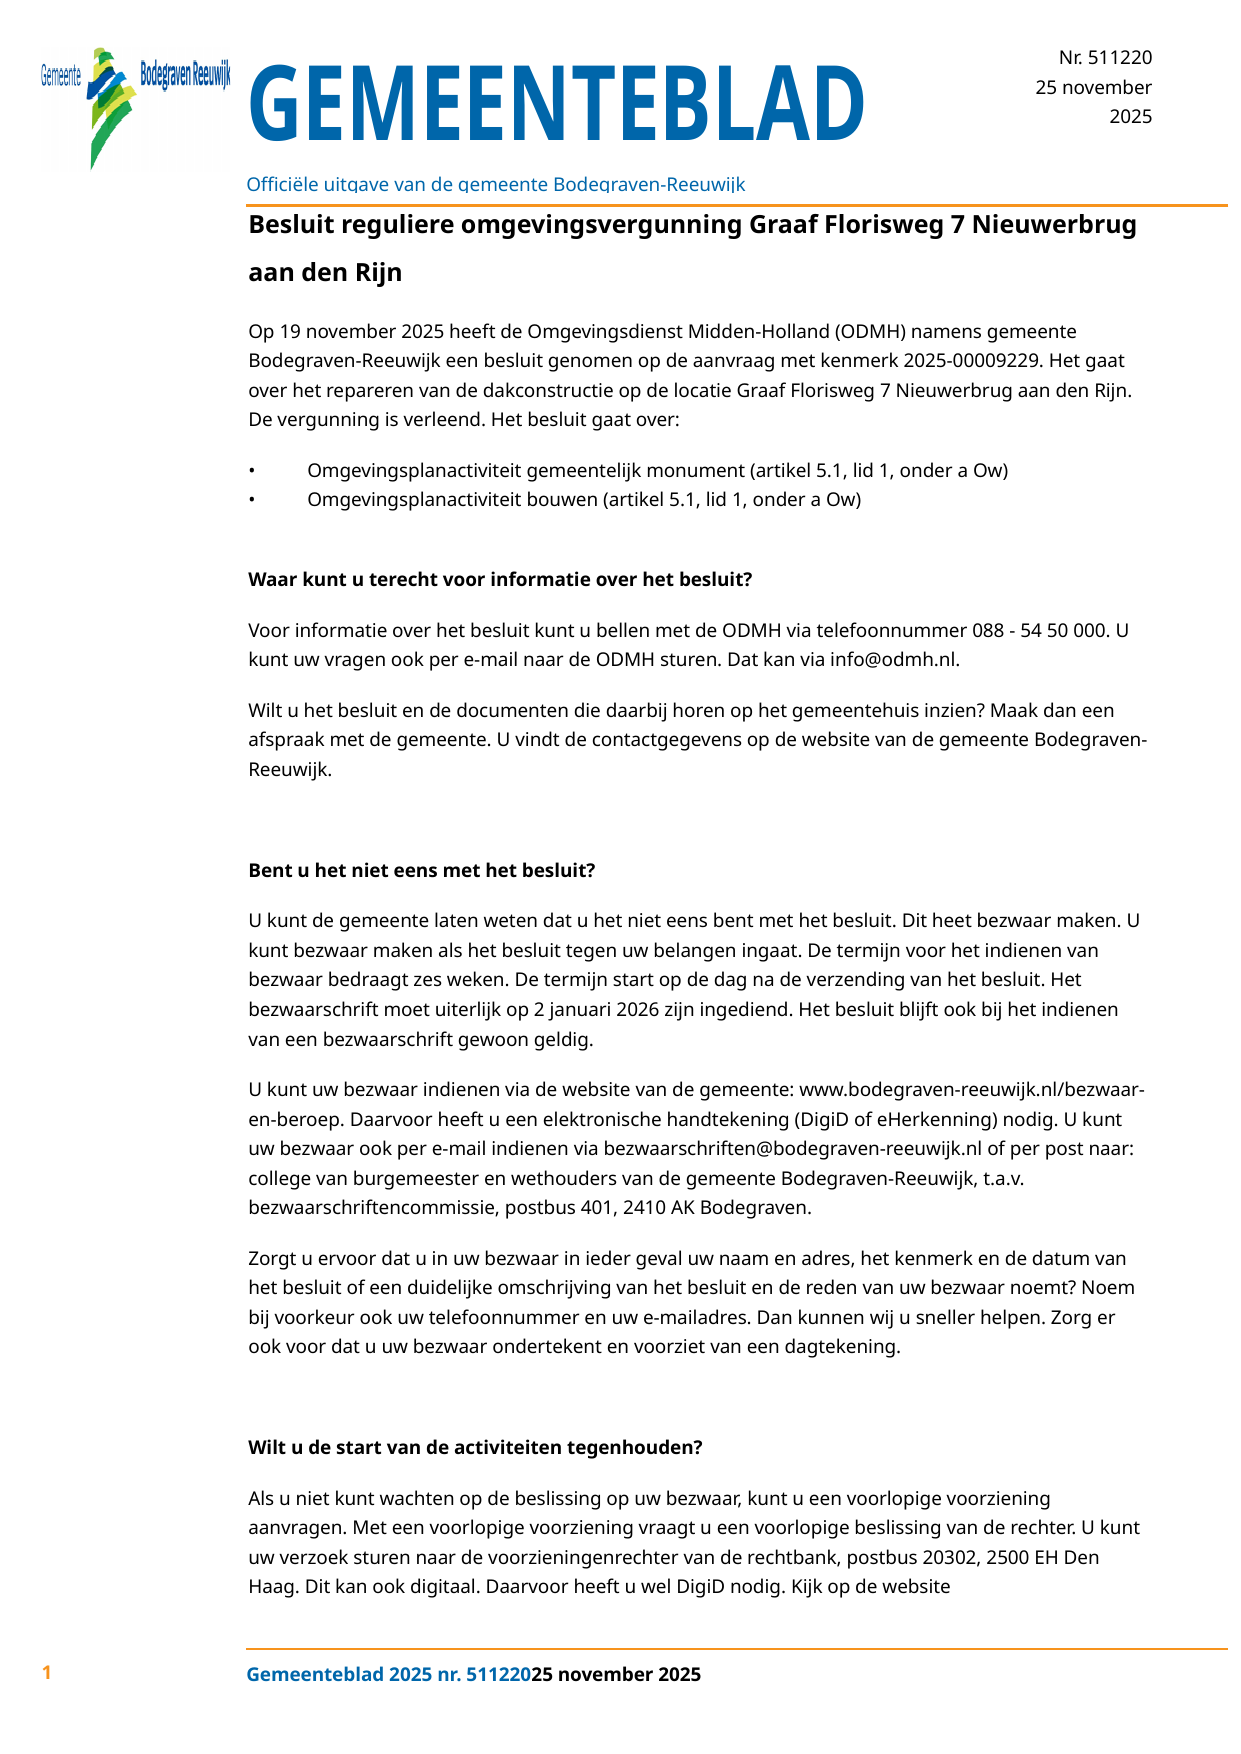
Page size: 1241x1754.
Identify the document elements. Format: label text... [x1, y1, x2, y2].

text U kunt uw bezwaar indienen via de website van de gemeente: www.bodegraven-reeuwijk.nl/bezwaar-en-beroep. Daarvoor heeft u een elektronische handtekening (DigiD of eHerkenning) nodig. U kunt uw bezwaar ook per e-mail indienen via bezwaarschriften@bodegraven-reeuwijk.nl of per post naar: college van burgemeester en wethouders van de gemeente Bodegraven-Reeuwijk, t.a.v. bezwaarschriftencommissie, postbus 401, 2410 AK Bodegraven. [248, 1076, 1152, 1220]
text Als u niet kunt wachten op de beslissing op uw bezwaar, kunt u een voorlopige voorziening aanvragen. Met een voorlopige voorziening vraagt u een voorlopige beslissing van de rechter. U kunt uw verzoek sturen naar de voorzieningenrechter van de rechtbank, postbus 20302, 2500 EH Den Haag. Dit kan ook digitaal. Daarvoor heeft u wel DigiD nodig. Kijk op de website [248, 1485, 1152, 1599]
text Besluit reguliere omgevingsvergunning Graaf Florisweg 7 Nieuwerbrug aan den Rijn [248, 207, 1152, 288]
picture [41, 47, 231, 172]
list Omgevingsplanactiviteit bouwen (artikel 5.1, lid 1, onder a Ow) [248, 487, 1152, 512]
text Waar kunt u terecht voor informatie over het besluit? [248, 567, 1152, 592]
text Zorgt u ervoor dat u in uw bezwaar in ieder geval uw naam en adres, het kenmerk en de datum van het besluit of een duidelijke omschrijving van het besluit en de reden van uw bezwaar noemt? Noem bij voorkeur ook uw telefoonnummer en uw e-mailadres. Dan kunnen wij u sneller helpen. Zorg er ook voor dat u uw bezwaar ondertekent en voorziet van een dagtekening. [248, 1245, 1152, 1359]
text Bent u het niet eens met het besluit? [248, 857, 1152, 883]
list Omgevingsplanactiviteit gemeentelijk monument (artikel 5.1, lid 1, onder a Ow) [248, 457, 1152, 483]
text U kunt de gemeente laten weten dat u het niet eens bent met het besluit. Dit heet bezwaar maken. U kunt bezwaar maken als het besluit tegen uw belangen ingaat. De termijn voor het indienen van bezwaar bedraagt zes weken. De termijn start op de dag na de verzending van het besluit. Het bezwaarschrift moet uiterlijk op 2 januari 2026 zijn ingediend. Het besluit blijft ook bij het indienen van een bezwaarschrift gewoon geldig. [248, 907, 1152, 1052]
text Voor informatie over het besluit kunt u bellen met de ODMH via telefoonnummer 088 - 54 50 000. U kunt uw vragen ook per e-mail naar de ODMH sturen. Dat kan via info@odmh.nl. [248, 617, 1152, 672]
text Wilt u de start van de activiteiten tegenhouden? [248, 1434, 1152, 1460]
text Wilt u het besluit en de documenten die daarbij horen op het gemeentehuis inzien? Maak dan een afspraak met de gemeente. U vindt de contactgegevens op de website van de gemeente Bodegraven-Reeuwijk. [248, 697, 1152, 782]
text Op 19 november 2025 heeft de Omgevingsdienst Midden-Holland (ODMH) namens gemeente Bodegraven-Reeuwijk een besluit genomen op de aanvraag met kenmerk 2025-00009229. Het gaat over het repareren van de dakconstructie op de locatie Graaf Florisweg 7 Nieuwerbrug aan den Rijn. De vergunning is verleend. Het besluit gaat over: [248, 318, 1152, 432]
